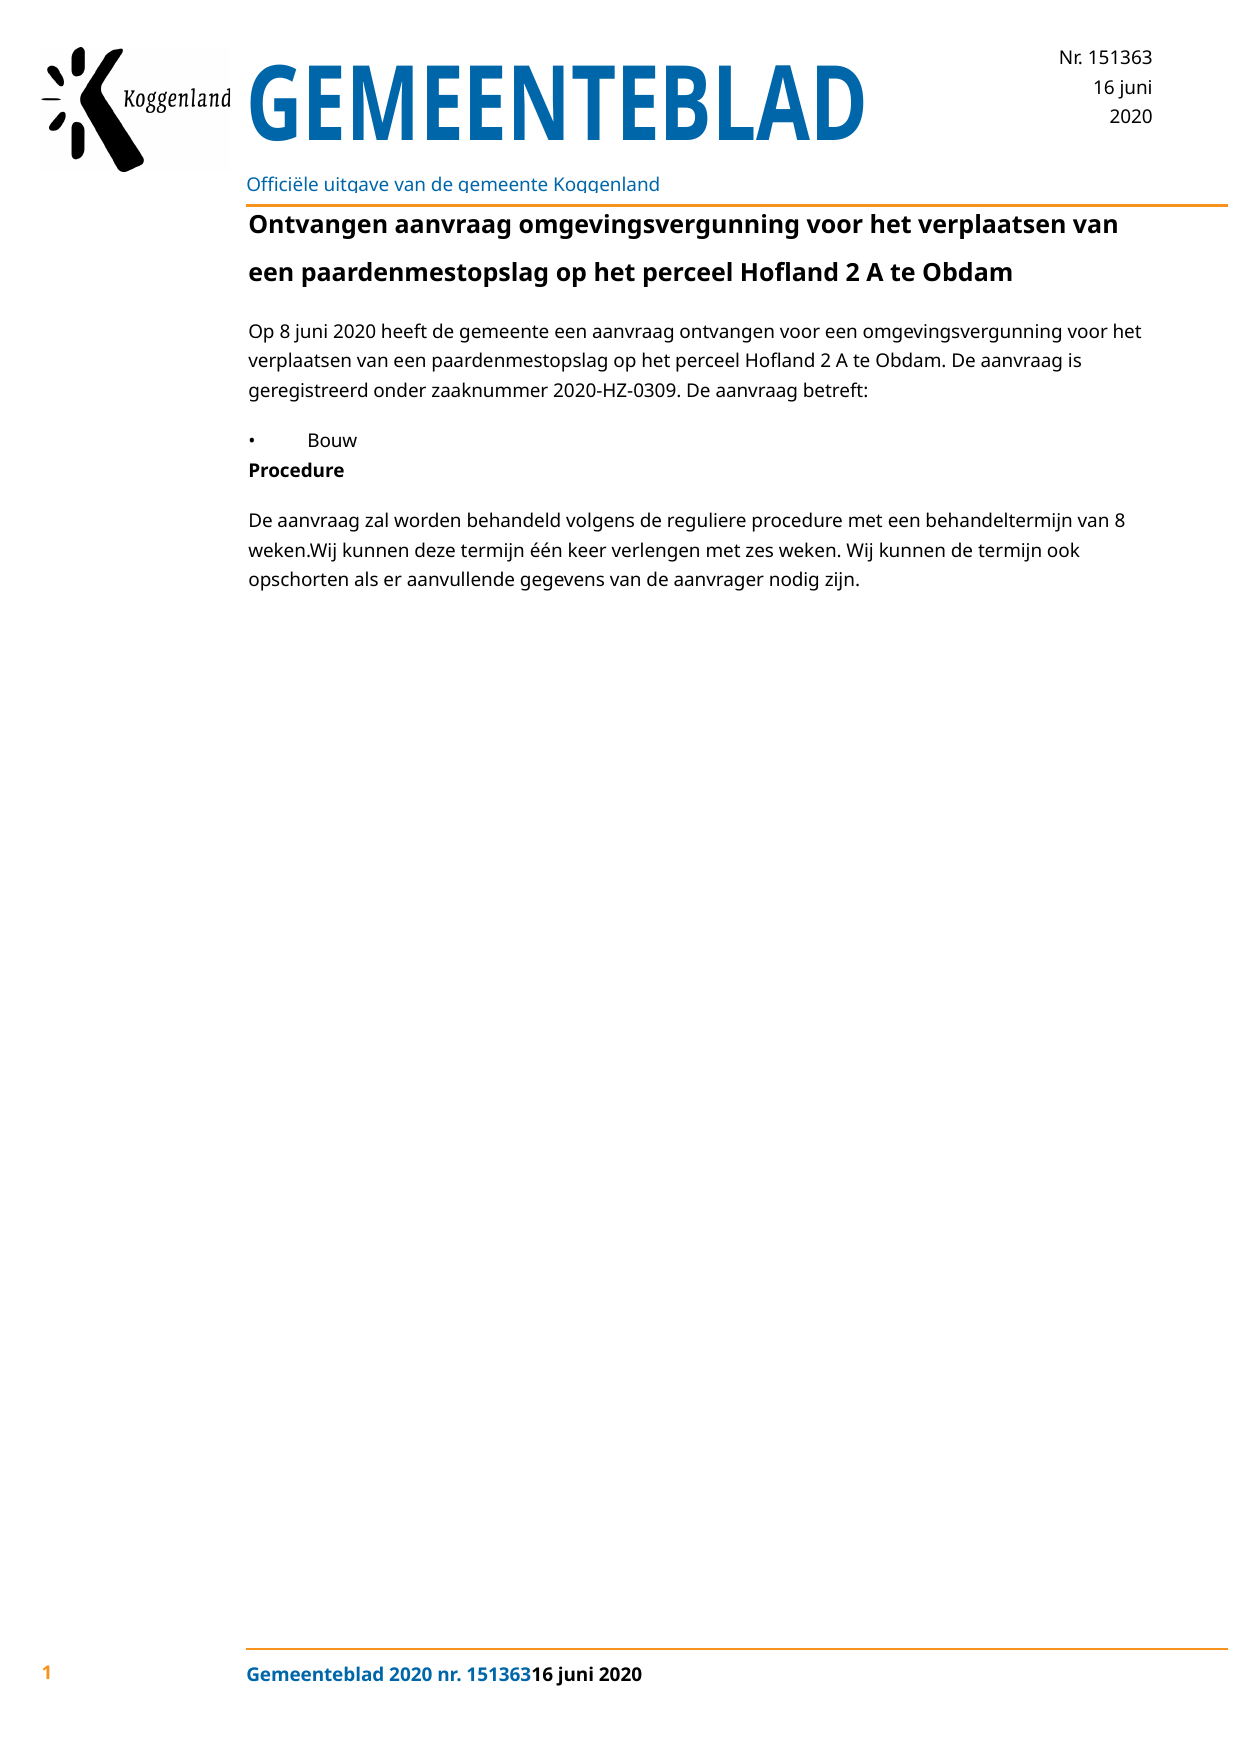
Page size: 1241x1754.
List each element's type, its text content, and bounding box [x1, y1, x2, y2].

text Op 8 juni 2020 heeft de gemeente een aanvraag ontvangen voor een omgevingsvergunning voor het verplaatsen van een paardenmestopslag op het perceel Hofland 2 A te Obdam. De aanvraag is geregistreerd onder zaaknummer 2020-HZ-0309. De aanvraag betreft: [248, 318, 1152, 403]
text De aanvraag zal worden behandeld volgens de reguliere procedure met een behandeltermijn van 8 weken.Wij kunnen deze termijn één keer verlengen met zes weken. Wij kunnen de termijn ook opschorten als er aanvullende gegevens van de aanvrager nodig zijn. [248, 507, 1152, 592]
text Procedure [248, 457, 1152, 483]
picture [41, 47, 231, 172]
text Ontvangen aanvraag omgevingsvergunning voor het verplaatsen van een paardenmestopslag op het perceel Hofland 2 A te Obdam [248, 207, 1152, 288]
list Bouw [248, 427, 1152, 453]
